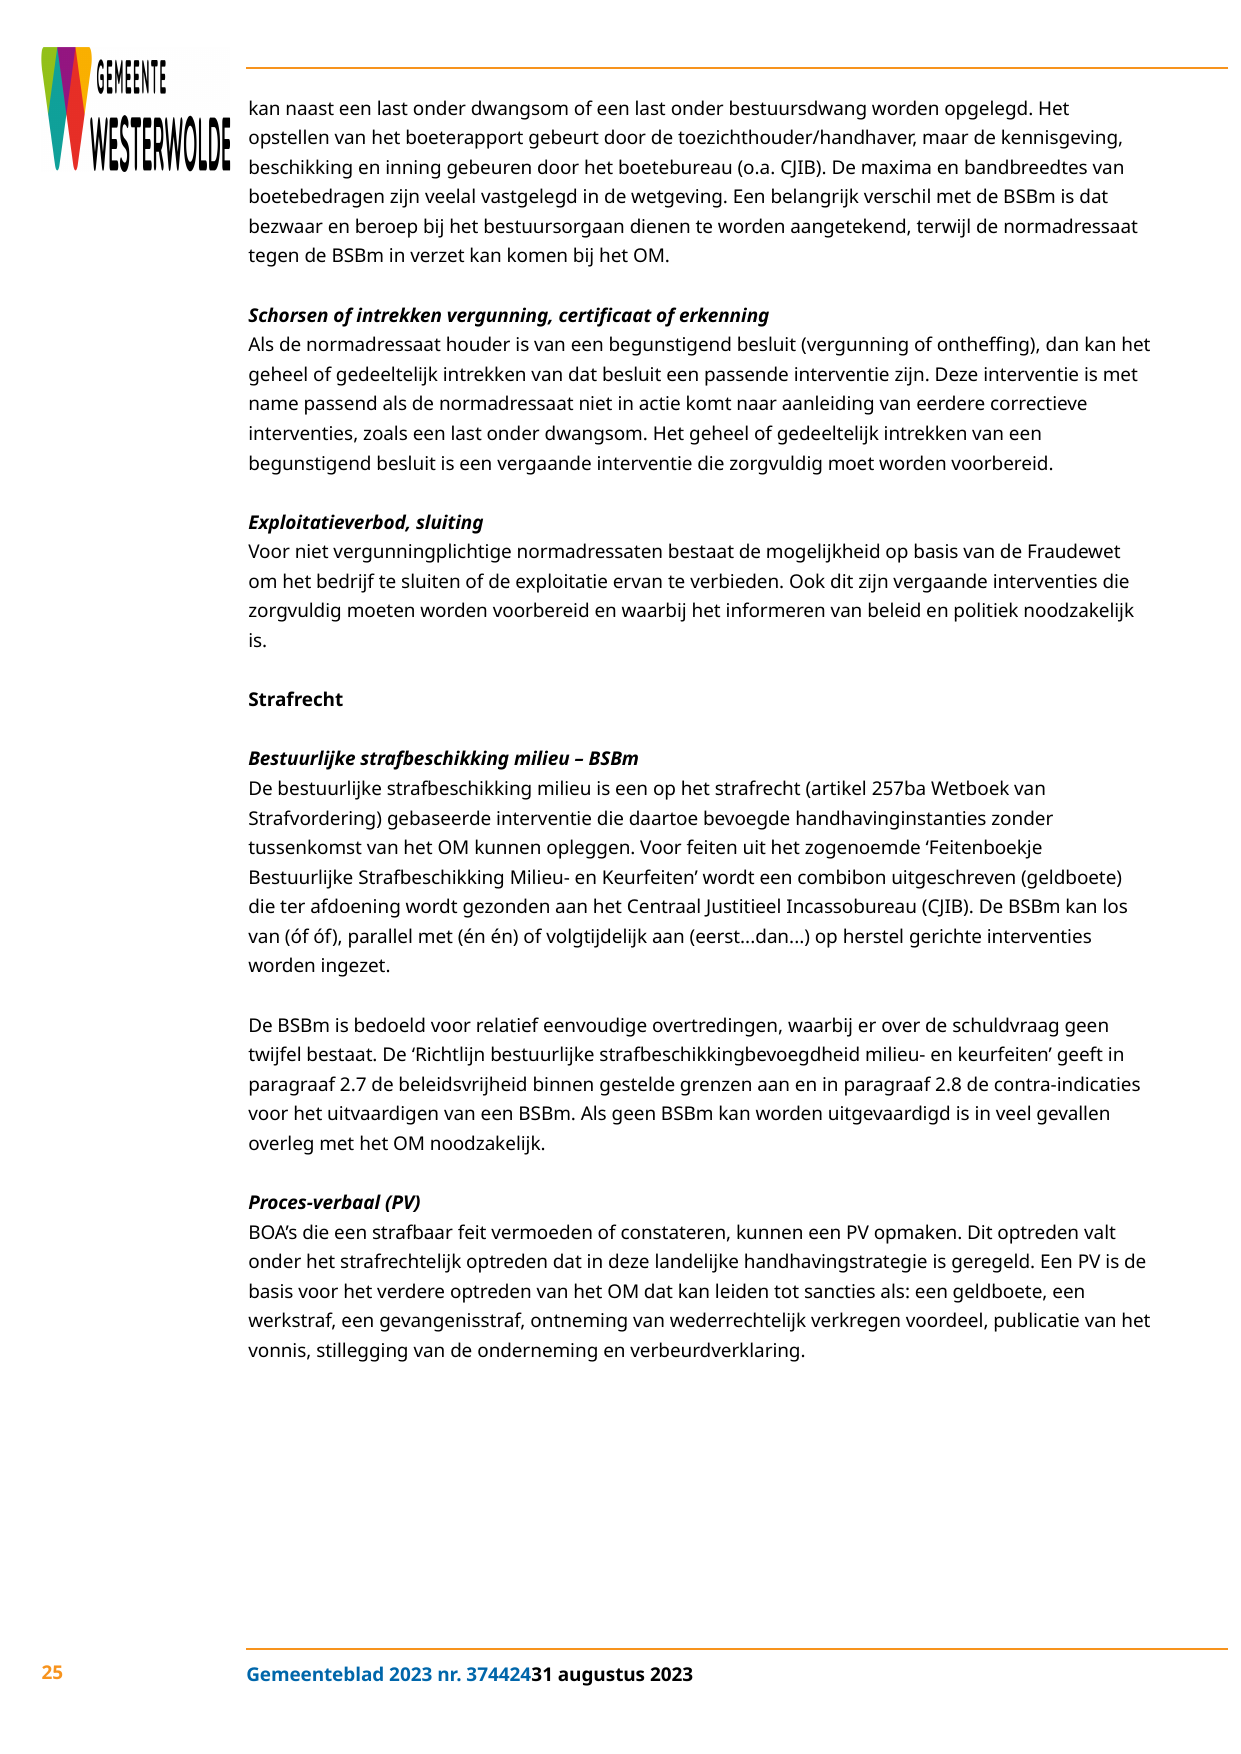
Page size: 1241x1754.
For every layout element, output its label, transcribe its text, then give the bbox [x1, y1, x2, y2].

picture [41, 47, 231, 172]
text Strafrecht [248, 686, 1152, 712]
text Bestuurlijke strafbeschikking milieu – BSBm [248, 746, 1152, 771]
text kan naast een last onder dwangsom of een last onder bestuursdwang worden opgelegd. Het opstellen van het boeterapport gebeurt door de toezichthouder/handhaver, maar de kennisgeving, beschikking en inning gebeuren door het boetebureau (o.a. CJIB). De maxima en bandbreedtes van boetebedragen zijn veelal vastgelegd in de wetgeving. Een belangrijk verschil met de BSBm is dat bezwaar en beroep bij het bestuursorgaan dienen te worden aangetekend, terwijl de normadressaat tegen de BSBm in verzet kan komen bij het OM. [248, 95, 1152, 268]
text De BSBm is bedoeld voor relatief eenvoudige overtredingen, waarbij er over de schuldvraag geen twijfel bestaat. De ‘Richtlijn bestuurlijke strafbeschikkingbevoegdheid milieu- en keurfeiten’ geeft in paragraaf 2.7 de beleidsvrijheid binnen gestelde grenzen aan en in paragraaf 2.8 de contra-indicaties voor het uitvaardigen van een BSBm. Als geen BSBm kan worden uitgevaardigd is in veel gevallen overleg met het OM noodzakelijk. [248, 1012, 1152, 1156]
text Schorsen of intrekken vergunning, certificaat of erkenning [248, 302, 1152, 328]
text Proces-verbaal (PV) [248, 1189, 1152, 1215]
text BOA’s die een strafbaar feit vermoeden of constateren, kunnen een PV opmaken. Dit optreden valt onder het strafrechtelijk optreden dat in deze landelijke handhavingstrategie is geregeld. Een PV is de basis voor het verdere optreden van het OM dat kan leiden tot sancties als: een geldboete, een werkstraf, een gevangenisstraf, ontneming van wederrechtelijk verkregen voordeel, publicatie van het vonnis, stillegging van de onderneming en verbeurdverklaring. [248, 1219, 1152, 1363]
text Exploitatieverbod, sluiting [248, 509, 1152, 535]
text Als de normadressaat houder is van een begunstigend besluit (vergunning of ontheffing), dan kan het geheel of gedeeltelijk intrekken van dat besluit een passende interventie zijn. Deze interventie is met name passend als de normadressaat niet in actie komt naar aanleiding van eerdere correctieve interventies, zoals een last onder dwangsom. Het geheel of gedeeltelijk intrekken van een begunstigend besluit is een vergaande interventie die zorgvuldig moet worden voorbereid. [248, 331, 1152, 476]
text De bestuurlijke strafbeschikking milieu is een op het strafrecht (artikel 257ba Wetboek van Strafvordering) gebaseerde interventie die daartoe bevoegde handhavinginstanties zonder tussenkomst van het OM kunnen opleggen. Voor feiten uit het zogenoemde ‘Feitenboekje Bestuurlijke Strafbeschikking Milieu- en Keurfeiten’ wordt een combibon uitgeschreven (geldboete) die ter afdoening wordt gezonden aan het Centraal Justitieel Incassobureau (CJIB). De BSBm kan los van (óf óf), parallel met (én én) of volgtijdelijk aan (eerst...dan...) op herstel gerichte interventies worden ingezet. [248, 775, 1152, 978]
text Voor niet vergunningplichtige normadressaten bestaat de mogelijkheid op basis van de Fraudewet om het bedrijf te sluiten of de exploitatie ervan te verbieden. Ook dit zijn vergaande interventies die zorgvuldig moeten worden voorbereid en waarbij het informeren van beleid en politiek noodzakelijk is. [248, 538, 1152, 653]
